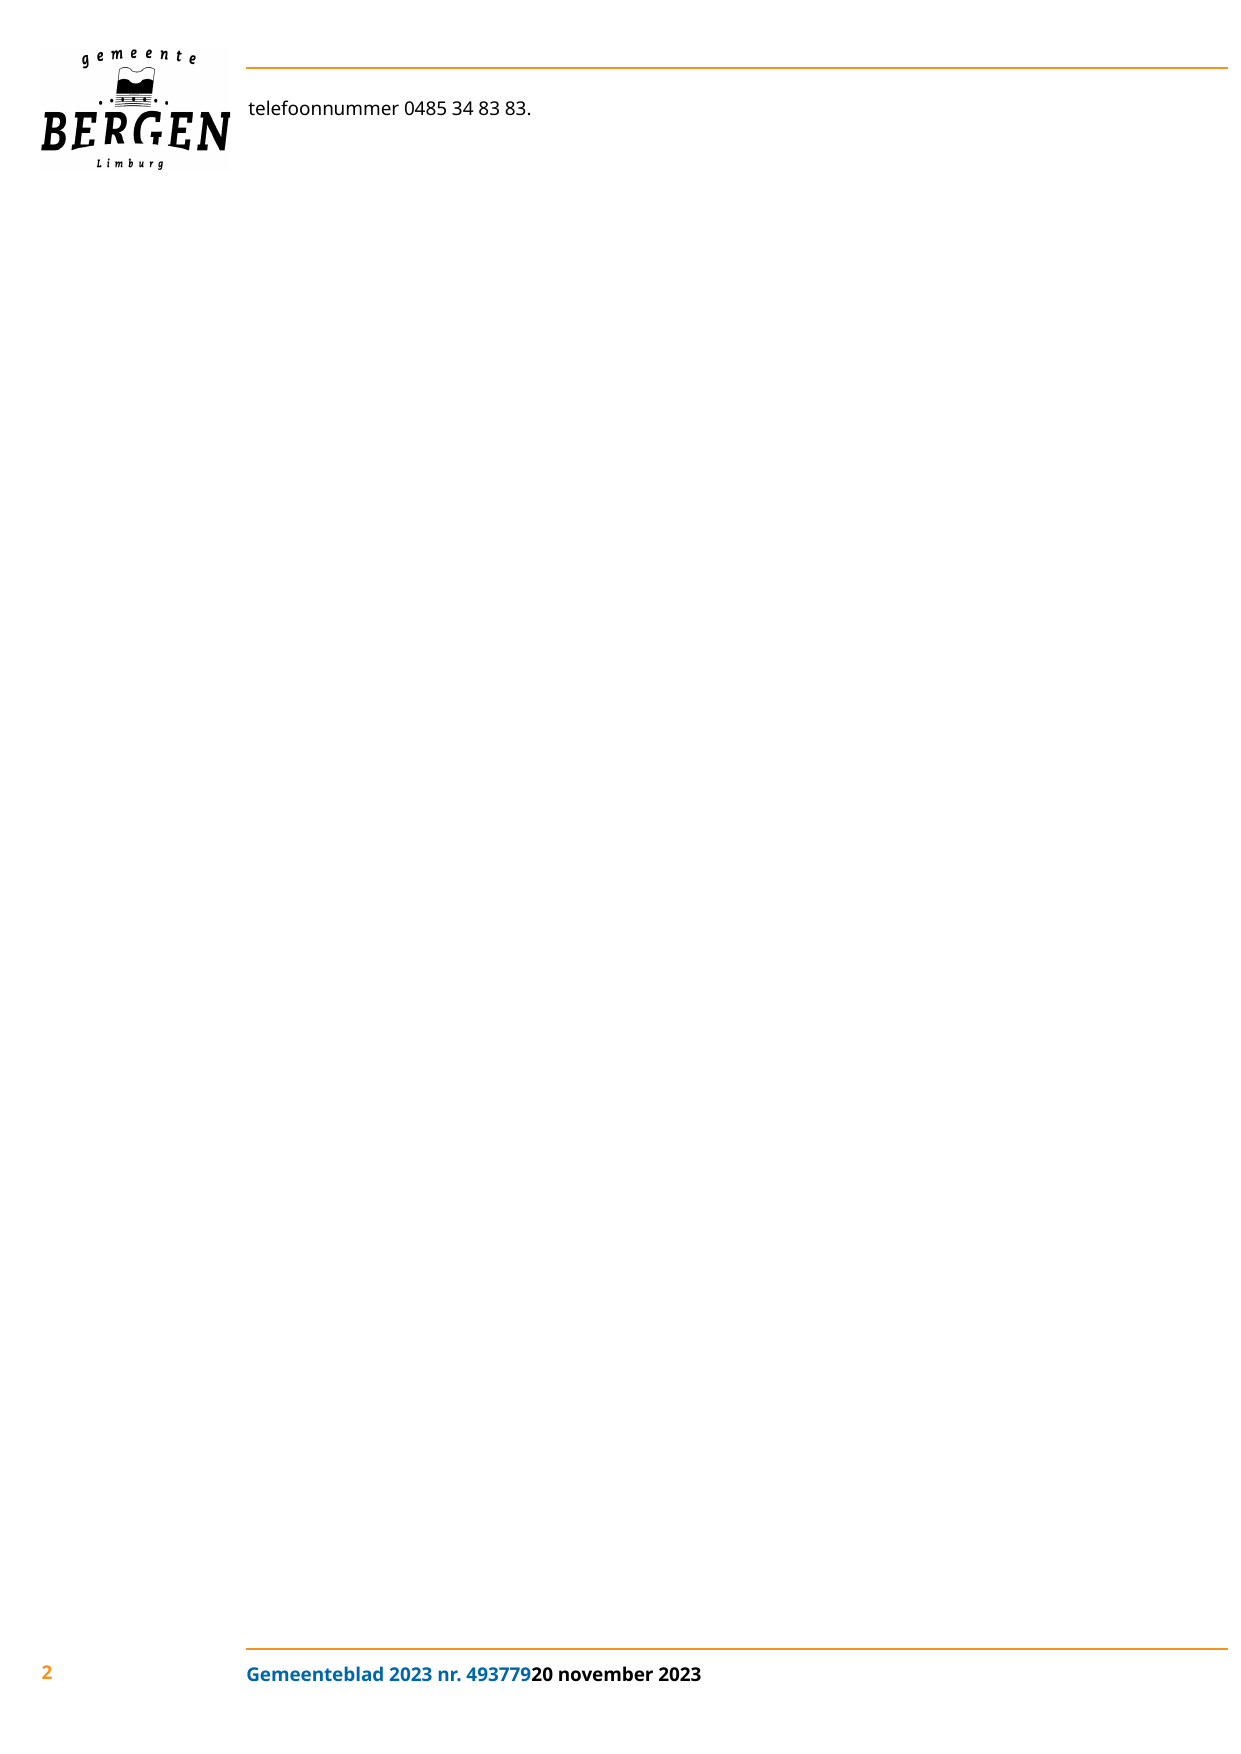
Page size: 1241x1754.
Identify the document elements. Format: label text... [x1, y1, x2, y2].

text telefoonnummer 0485 34 83 83. [248, 95, 1152, 121]
picture [41, 47, 231, 172]
